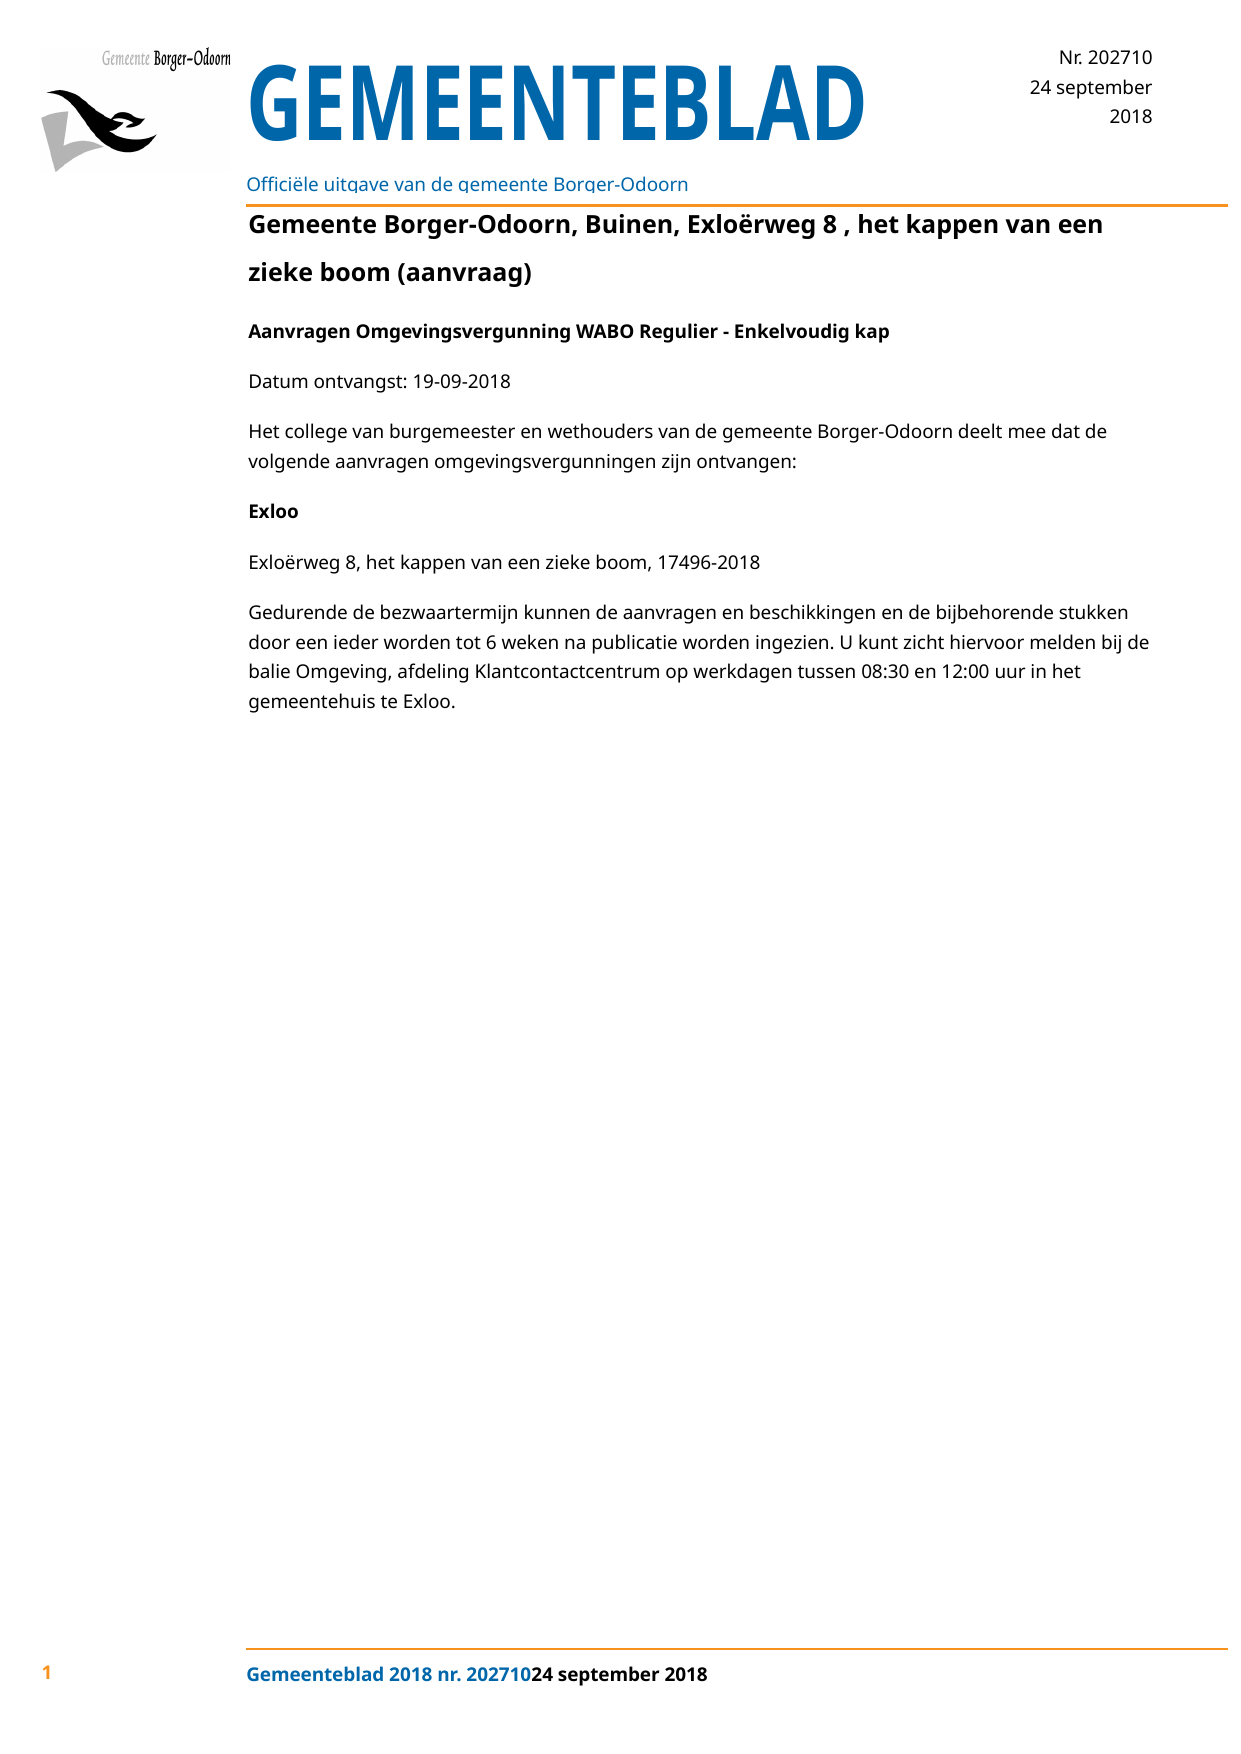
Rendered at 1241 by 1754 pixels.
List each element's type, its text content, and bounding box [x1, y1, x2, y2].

text Exloërweg 8, het kappen van een zieke boom, 17496-2018 [248, 549, 1152, 575]
text Gemeente Borger-Odoorn, Buinen, Exloërweg 8 , het kappen van een zieke boom (aanvraag) [248, 207, 1152, 288]
text Aanvragen Omgevingsvergunning WABO Regulier - Enkelvoudig kap [248, 318, 1152, 344]
text Gedurende de bezwaartermijn kunnen de aanvragen en beschikkingen en de bijbehorende stukken door een ieder worden tot 6 weken na publicatie worden ingezien. U kunt zicht hiervoor melden bij de balie Omgeving, afdeling Klantcontactcentrum op werkdagen tussen 08:30 en 12:00 uur in het gemeentehuis te Exloo. [248, 599, 1152, 714]
picture [41, 47, 231, 172]
text Het college van burgemeester en wethouders van de gemeente Borger-Odoorn deelt mee dat de volgende aanvragen omgevingsvergunningen zijn ontvangen: [248, 419, 1152, 474]
text Exloo [248, 499, 1152, 524]
text Datum ontvangst: 19-09-2018 [248, 368, 1152, 394]
